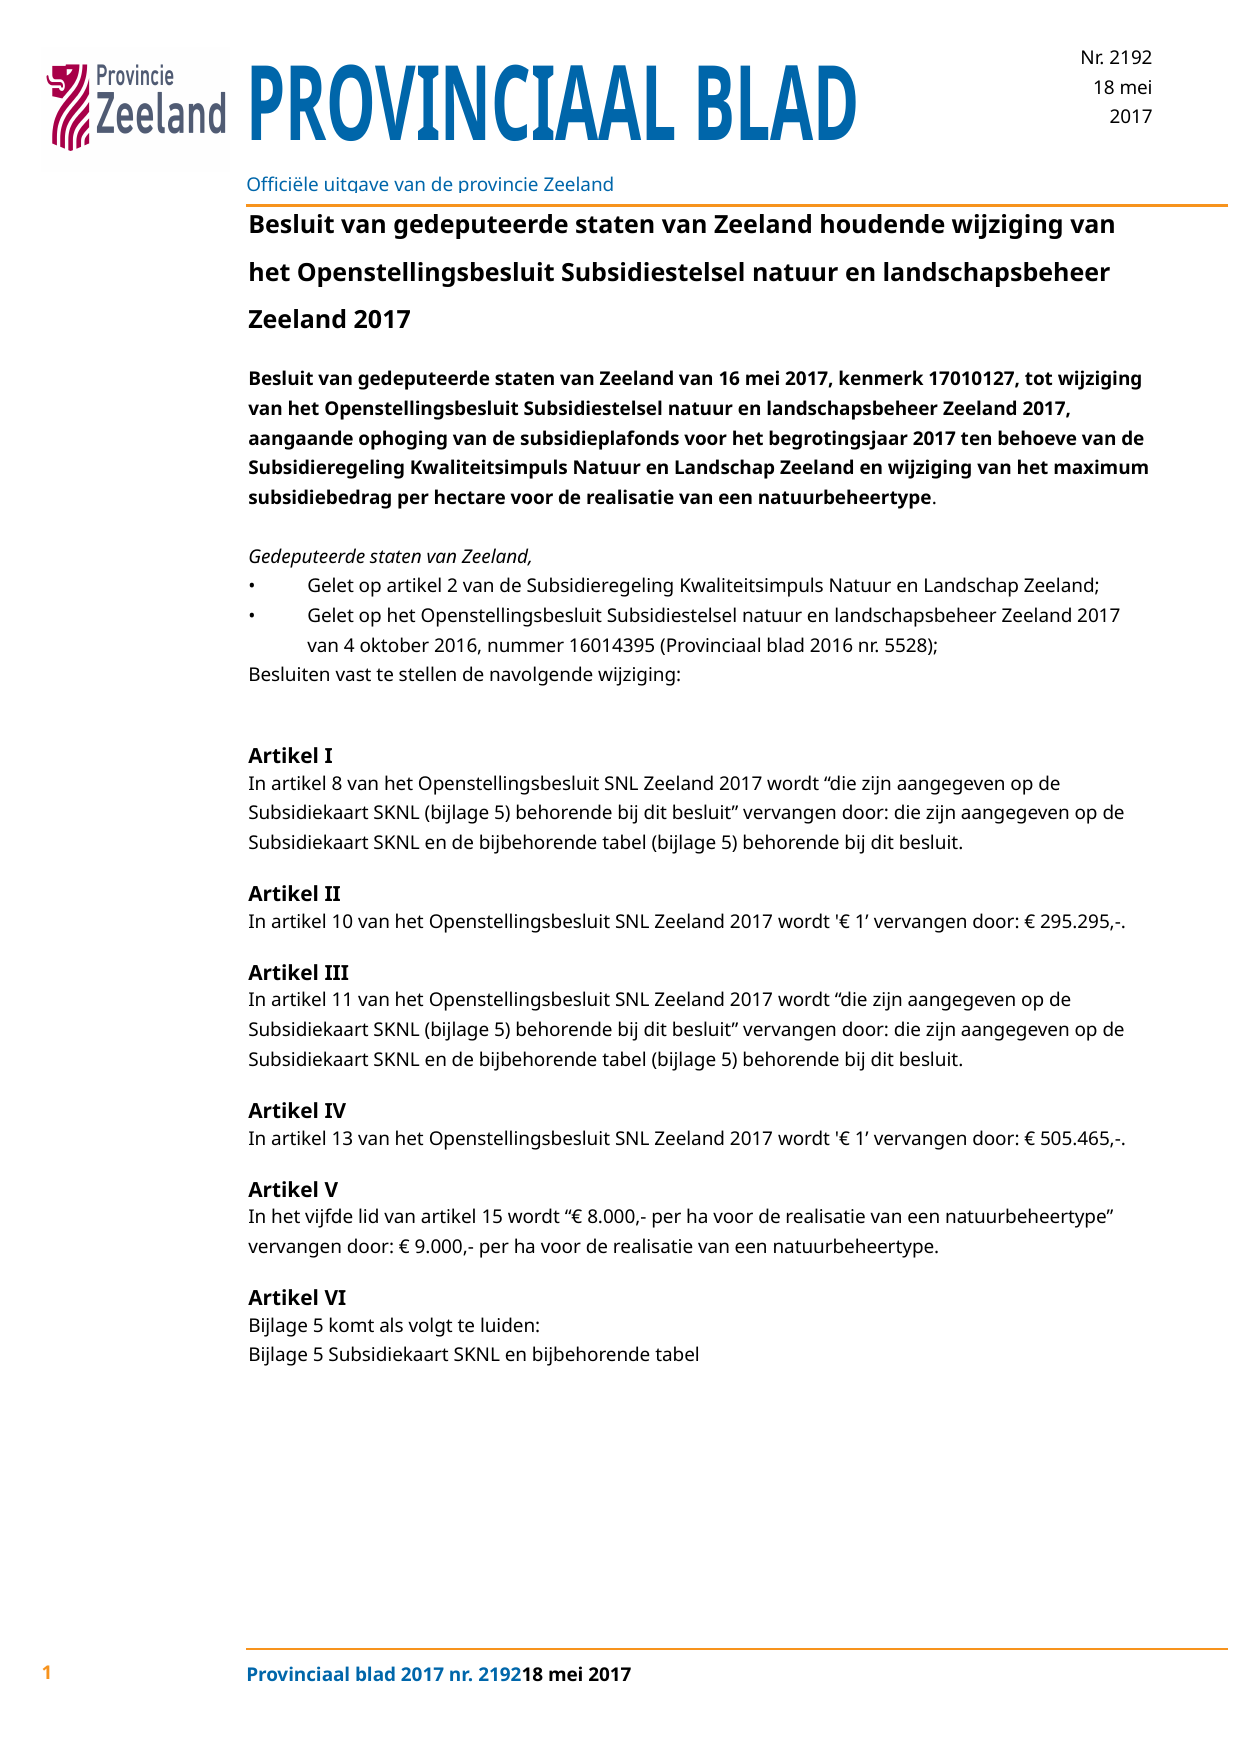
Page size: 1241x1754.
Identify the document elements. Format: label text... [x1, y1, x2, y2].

text Artikel I [248, 741, 1152, 770]
text Besluit van gedeputeerde staten van Zeeland houdende wijziging van het Openstellingsbesluit Subsidiestelsel natuur en landschapsbeheer Zeeland 2017 [248, 207, 1152, 336]
text In artikel 11 van het Openstellingsbesluit SNL Zeeland 2017 wordt “die zijn aangegeven op de Subsidiekaart SKNL (bijlage 5) behorende bij dit besluit” vervangen door: die zijn aangegeven op de Subsidiekaart SKNL en de bijbehorende tabel (bijlage 5) behorende bij dit besluit. [248, 987, 1152, 1072]
text Besluiten vast te stellen de navolgende wijziging: [248, 661, 1152, 687]
text Artikel VI [248, 1283, 1152, 1312]
text In artikel 13 van het Openstellingsbesluit SNL Zeeland 2017 wordt '€ 1’ vervangen door: € 505.465,-. [248, 1125, 1152, 1150]
text In het vijfde lid van artikel 15 wordt “€ 8.000,- per ha voor de realisatie van een natuurbeheertype” vervangen door: € 9.000,- per ha voor de realisatie van een natuurbeheertype. [248, 1203, 1152, 1259]
text Bijlage 5 Subsidiekaart SKNL en bijbehorende tabel [248, 1342, 1152, 1367]
list Gelet op artikel 2 van de Subsidieregeling Kwaliteitsimpuls Natuur en Landschap Zeeland; [248, 573, 1152, 598]
text Artikel V [248, 1175, 1152, 1203]
list Gelet op het Openstellingsbesluit Subsidiestelsel natuur en landschapsbeheer Zeeland 2017 van 4 oktober 2016, nummer 16014395 (Provinciaal blad 2016 nr. 5528); [248, 602, 1152, 657]
picture [41, 47, 231, 172]
text Bijlage 5 komt als volgt te luiden: [248, 1312, 1152, 1338]
text In artikel 10 van het Openstellingsbesluit SNL Zeeland 2017 wordt '€ 1’ vervangen door: € 295.295,-. [248, 908, 1152, 933]
text Artikel IV [248, 1096, 1152, 1125]
text Gedeputeerde staten van Zeeland, [248, 543, 1152, 569]
text Artikel III [248, 958, 1152, 987]
text Artikel II [248, 879, 1152, 908]
text Besluit van gedeputeerde staten van Zeeland van 16 mei 2017, kenmerk 17010127, tot wijziging van het Openstellingsbesluit Subsidiestelsel natuur en landschapsbeheer Zeeland 2017, aangaande ophoging van de subsidieplafonds voor het begrotingsjaar 2017 ten behoeve van de Subsidieregeling Kwaliteitsimpuls Natuur en Landschap Zeeland en wijziging van het maximum subsidiebedrag per hectare voor de realisatie van een natuurbeheertype. [248, 366, 1152, 509]
text In artikel 8 van het Openstellingsbesluit SNL Zeeland 2017 wordt “die zijn aangegeven op de Subsidiekaart SKNL (bijlage 5) behorende bij dit besluit” vervangen door: die zijn aangegeven op de Subsidiekaart SKNL en de bijbehorende tabel (bijlage 5) behorende bij dit besluit. [248, 770, 1152, 855]
